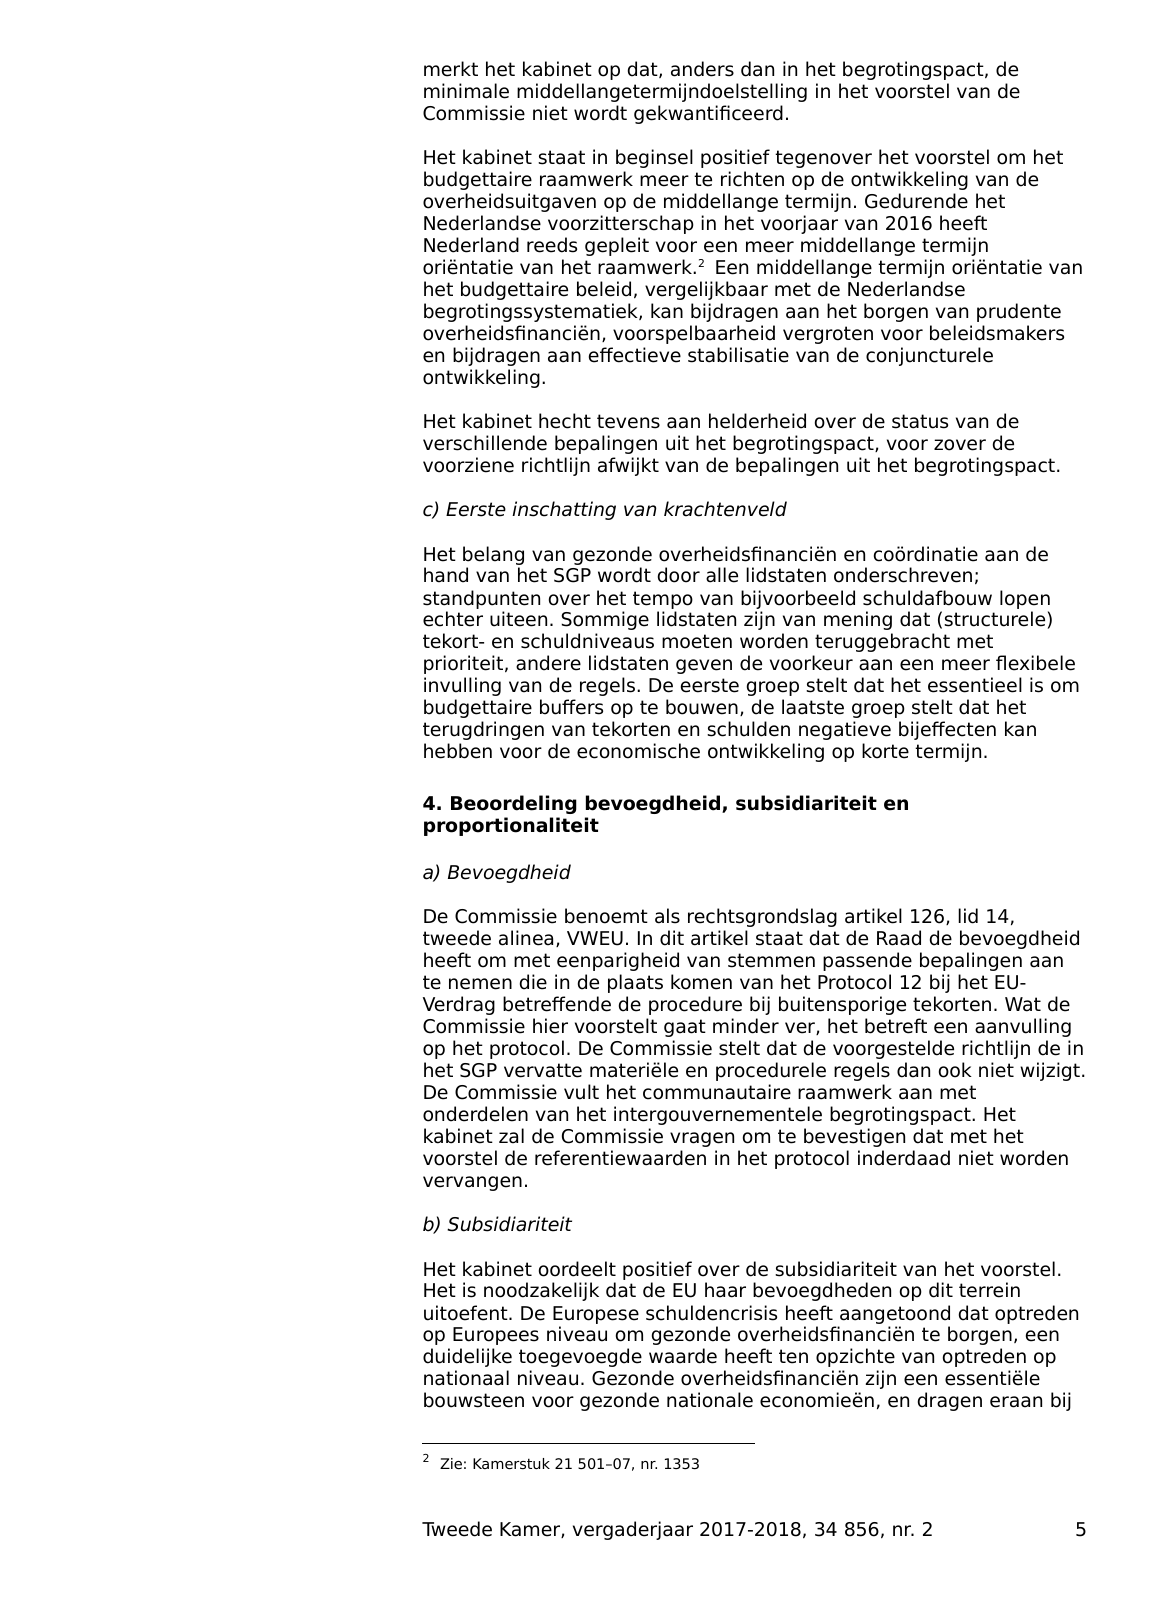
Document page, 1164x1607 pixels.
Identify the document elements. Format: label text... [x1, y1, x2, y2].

text Het kabinet hecht tevens aan helderheid over de status van de verschillende bepalingen uit het begrotingspact, voor zover de voorziene richtlijn afwijkt van de bepalingen uit het begrotingspact. [422, 411, 1087, 477]
text Het kabinet oordeelt positief over de subsidiariteit van het voorstel. Het is noodzakelijk dat de EU haar bevoegdheden op dit terrein uitoefent. De Europese schuldencrisis heeft aangetoond dat optreden op Europees niveau om gezonde overheidsfinanciën te borgen, een duidelijke toegevoegde waarde heeft ten opzichte van optreden op nationaal niveau. Gezonde overheidsfinanciën zijn een essentiële bouwsteen voor gezonde nationale economieën, en dragen eraan bij [422, 1258, 1087, 1412]
text Zie: Kamerstuk 21 501–07, nr. 1353 [422, 1452, 1087, 1474]
text Het belang van gezonde overheidsfinanciën en coördinatie aan de hand van het SGP wordt door alle lidstaten onderschreven; standpunten over het tempo van bijvoorbeeld schuldafbouw lopen echter uiteen. Sommige lidstaten zijn van mening dat (structurele) tekort- en schuldniveaus moeten worden teruggebracht met prioriteit, andere lidstaten geven de voorkeur aan een meer flexibele invulling van de regels. De eerste groep stelt dat het essentieel is om budgettaire buffers op te bouwen, de laatste groep stelt dat het terugdringen van tekorten en schulden negatieve bijeffecten kan hebben voor de economische ontwikkeling op korte termijn. [422, 543, 1087, 763]
text merkt het kabinet op dat, anders dan in het begrotingspact, de minimale middellangetermijndoelstelling in het voorstel van de Commissie niet wordt gekwantificeerd. [422, 59, 1087, 125]
subtitle 4. Beoordeling bevoegdheid, subsidiariteit en proportionaliteit [422, 793, 1087, 837]
text Het kabinet staat in beginsel positief tegenover het voorstel om het budgettaire raamwerk meer te richten op de ontwikkeling van de overheidsuitgaven op de middellange termijn. Gedurende het Nederlandse voorzitterschap in het voorjaar van 2016 heeft Nederland reeds gepleit voor een meer middellange termijn oriëntatie van het raamwerk. Een middellange termijn oriëntatie van het budgettaire beleid, vergelijkbaar met de Nederlandse begrotingssystematiek, kan bijdragen aan het borgen van prudente overheidsfinanciën, voorspelbaarheid vergroten voor beleidsmakers en bijdragen aan effectieve stabilisatie van de conjuncturele ontwikkeling. [422, 147, 1087, 389]
subtitle c) Eerste inschatting van krachtenveld [422, 499, 1087, 521]
text De Commissie benoemt als rechtsgrondslag artikel 126, lid 14, tweede alinea, VWEU. In dit artikel staat dat de Raad de bevoegdheid heeft om met eenparigheid van stemmen passende bepalingen aan te nemen die in de plaats komen van het Protocol 12 bij het EU-Verdrag betreffende de procedure bij buitensporige tekorten. Wat de Commissie hier voorstelt gaat minder ver, het betreft een aanvulling op het protocol. De Commissie stelt dat de voorgestelde richtlijn de in het SGP vervatte materiële en procedurele regels dan ook niet wijzigt. De Commissie vult het communautaire raamwerk aan met onderdelen van het intergouvernementele begrotingspact. Het kabinet zal de Commissie vragen om te bevestigen dat met het voorstel de referentiewaarden in het protocol inderdaad niet worden vervangen. [422, 906, 1087, 1192]
subtitle b) Subsidiariteit [422, 1214, 1087, 1236]
subtitle a) Bevoegdheid [422, 862, 1087, 884]
